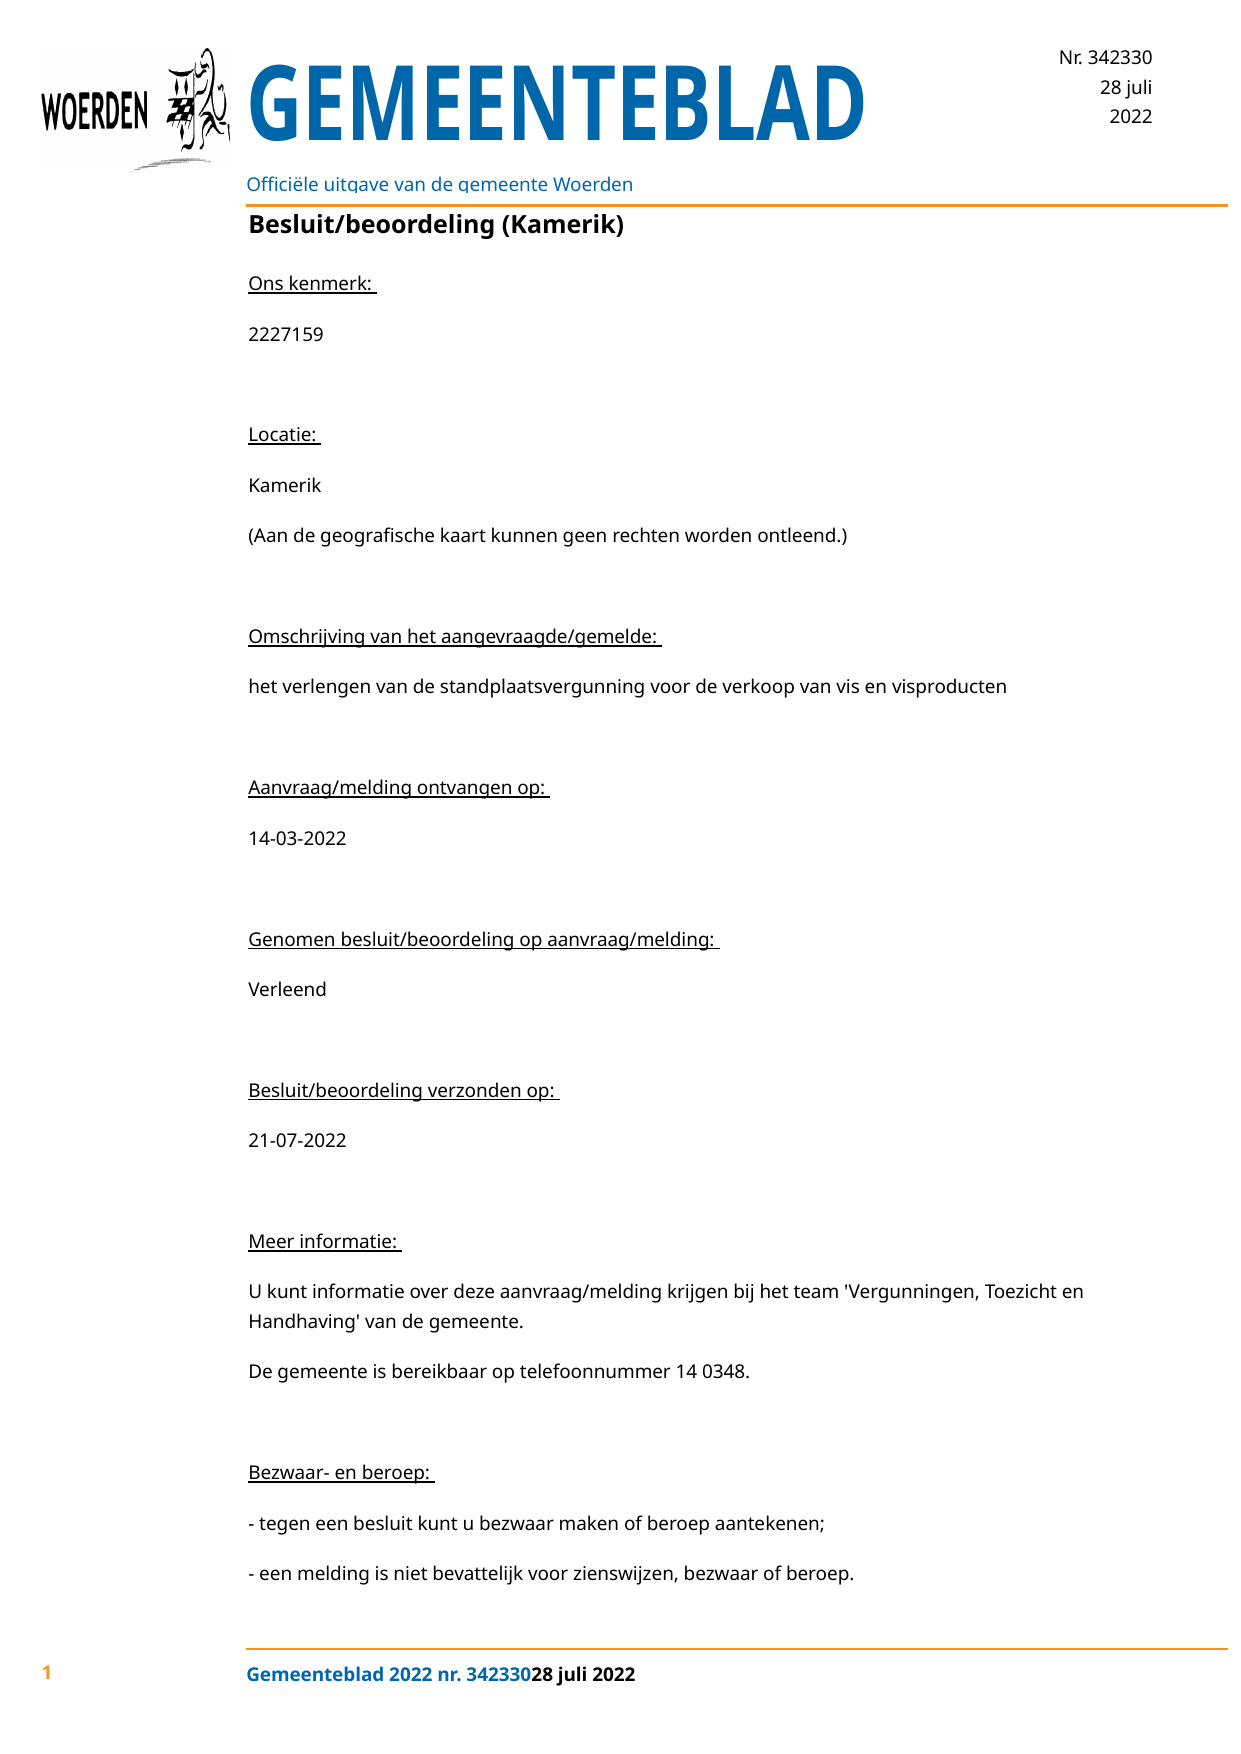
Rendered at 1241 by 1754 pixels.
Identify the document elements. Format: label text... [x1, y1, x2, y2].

text Meer informatie: [248, 1228, 1152, 1254]
text U kunt informatie over deze aanvraag/melding krijgen bij het team 'Vergunningen, Toezicht en Handhaving' van de gemeente. [248, 1279, 1152, 1334]
text Verleend [248, 976, 1152, 1002]
text De gemeente is bereikbaar op telefoonnummer 14 0348. [248, 1359, 1152, 1384]
text - tegen een besluit kunt u bezwaar maken of beroep aantekenen; [248, 1510, 1152, 1536]
text Besluit/beoordeling (Kamerik) [248, 207, 1152, 241]
text Locatie: [248, 422, 1152, 447]
text het verlengen van de standplaatsvergunning voor de verkoop van vis en visproducten [248, 674, 1152, 699]
text 2227159 [248, 321, 1152, 346]
text - een melding is niet bevattelijk voor zienswijzen, bezwaar of beroep. [248, 1560, 1152, 1586]
text Ons kenmerk: [248, 270, 1152, 296]
text 21-07-2022 [248, 1127, 1152, 1153]
text Aanvraag/melding ontvangen op: [248, 774, 1152, 800]
text (Aan de geografische kaart kunnen geen rechten worden ontleend.) [248, 522, 1152, 548]
text Kamerik [248, 472, 1152, 498]
text Genomen besluit/beoordeling op aanvraag/melding: [248, 926, 1152, 951]
text 14-03-2022 [248, 825, 1152, 851]
text Bezwaar- en beroep: [248, 1459, 1152, 1485]
picture [41, 47, 231, 172]
text Omschrijving van het aangevraagde/gemelde: [248, 623, 1152, 649]
text Besluit/beoordeling verzonden op: [248, 1077, 1152, 1103]
